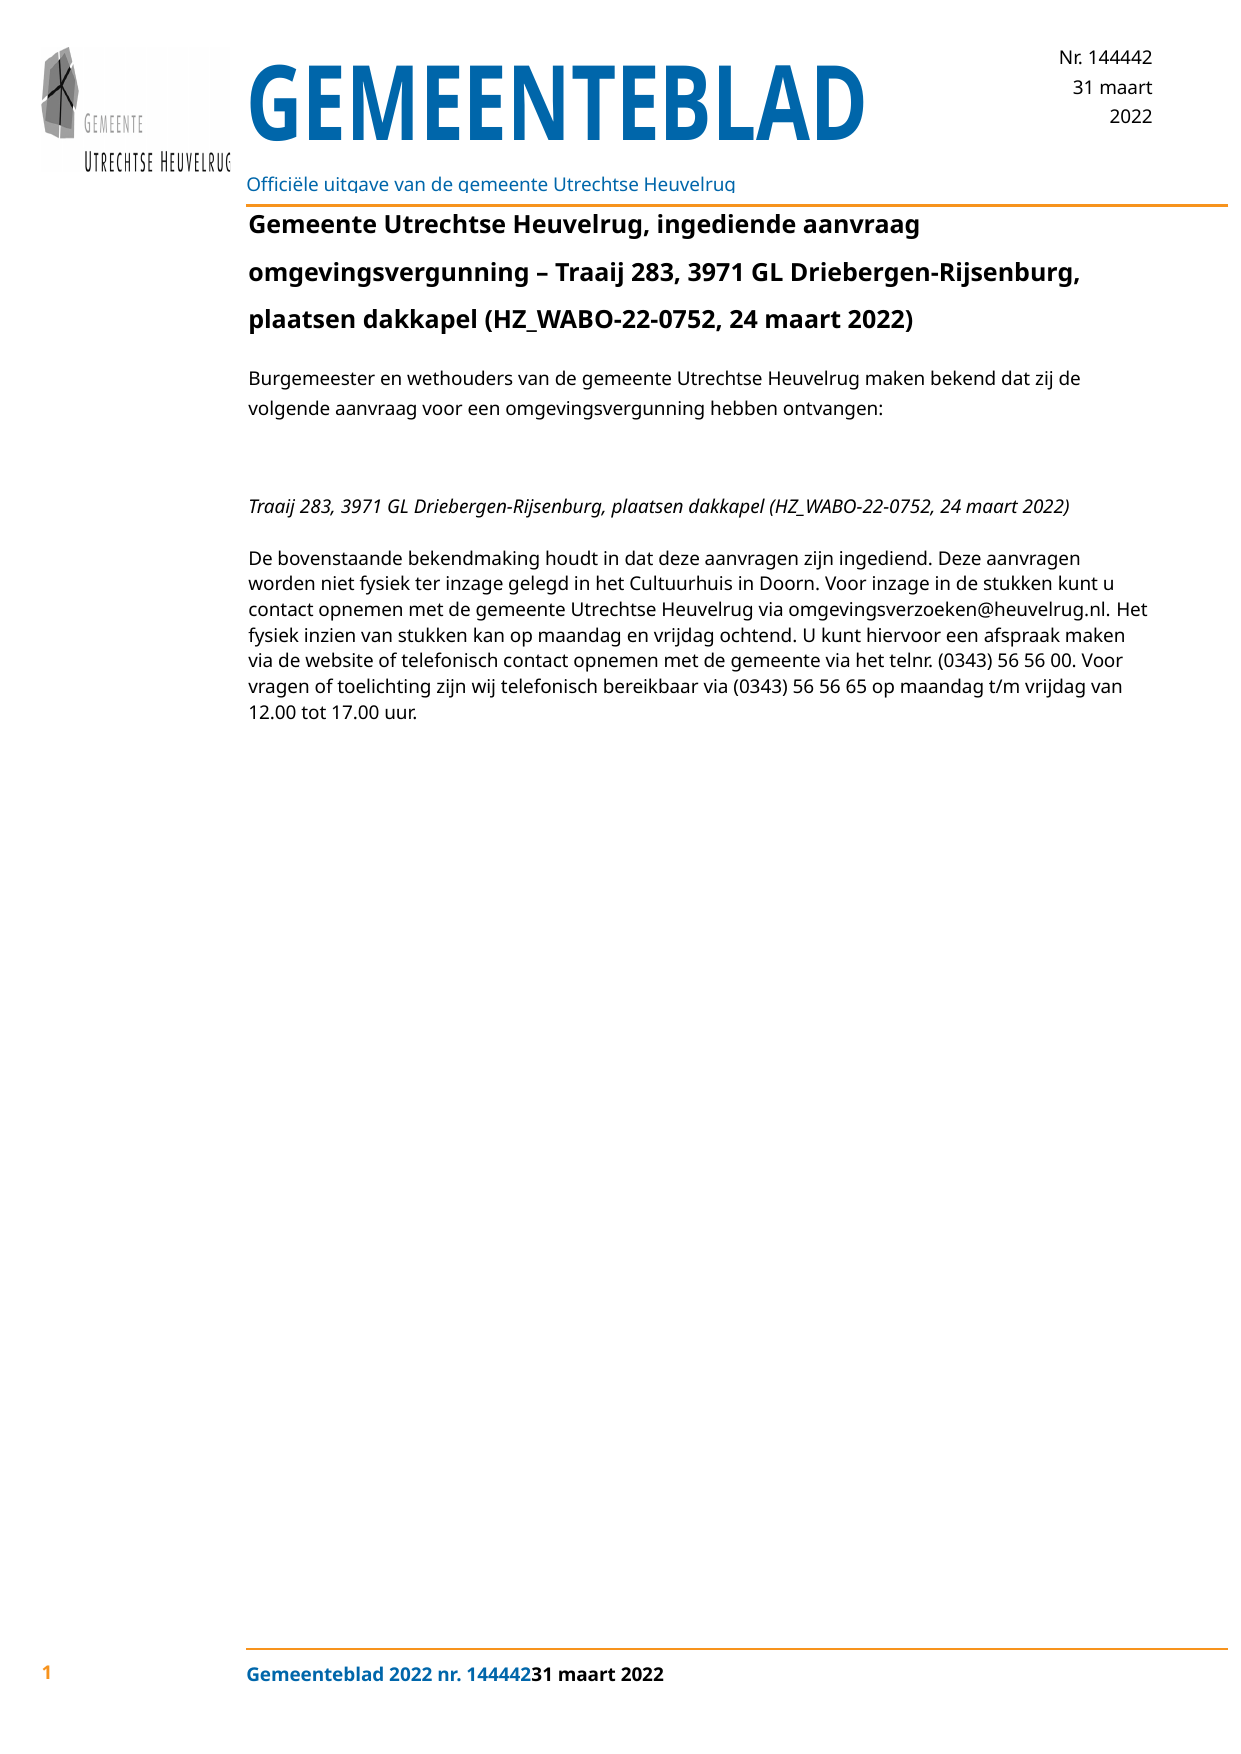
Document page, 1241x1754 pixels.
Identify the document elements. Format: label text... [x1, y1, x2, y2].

text De bovenstaande bekendmaking houdt in dat deze aanvragen zijn ingediend. Deze aanvragen worden niet fysiek ter inzage gelegd in het Cultuurhuis in Doorn. Voor inzage in de stukken kunt u contact opnemen met de gemeente Utrechtse Heuvelrug via omgevingsverzoeken@heuvelrug.nl. Het fysiek inzien van stukken kan op maandag en vrijdag ochtend. U kunt hiervoor een afspraak maken via de website of telefonisch contact opnemen met de gemeente via het telnr. (0343) 56 56 00. Voor vragen of toelichting zijn wij telefonisch bereikbaar via (0343) 56 56 65 op maandag t/m vrijdag van 12.00 tot 17.00 uur. [248, 545, 1152, 725]
text Traaij 283, 3971 GL Driebergen-Rijsenburg, plaatsen dakkapel (HZ_WABO-22-0752, 24 maart 2022) [248, 493, 1152, 519]
picture [41, 47, 231, 172]
text Burgemeester en wethouders van de gemeente Utrechtse Heuvelrug maken bekend dat zij de volgende aanvraag voor een omgevingsvergunning hebben ontvangen: [248, 366, 1152, 421]
text Gemeente Utrechtse Heuvelrug, ingediende aanvraag omgevingsvergunning – Traaij 283, 3971 GL Driebergen-Rijsenburg, plaatsen dakkapel (HZ_WABO-22-0752, 24 maart 2022) [248, 207, 1152, 336]
